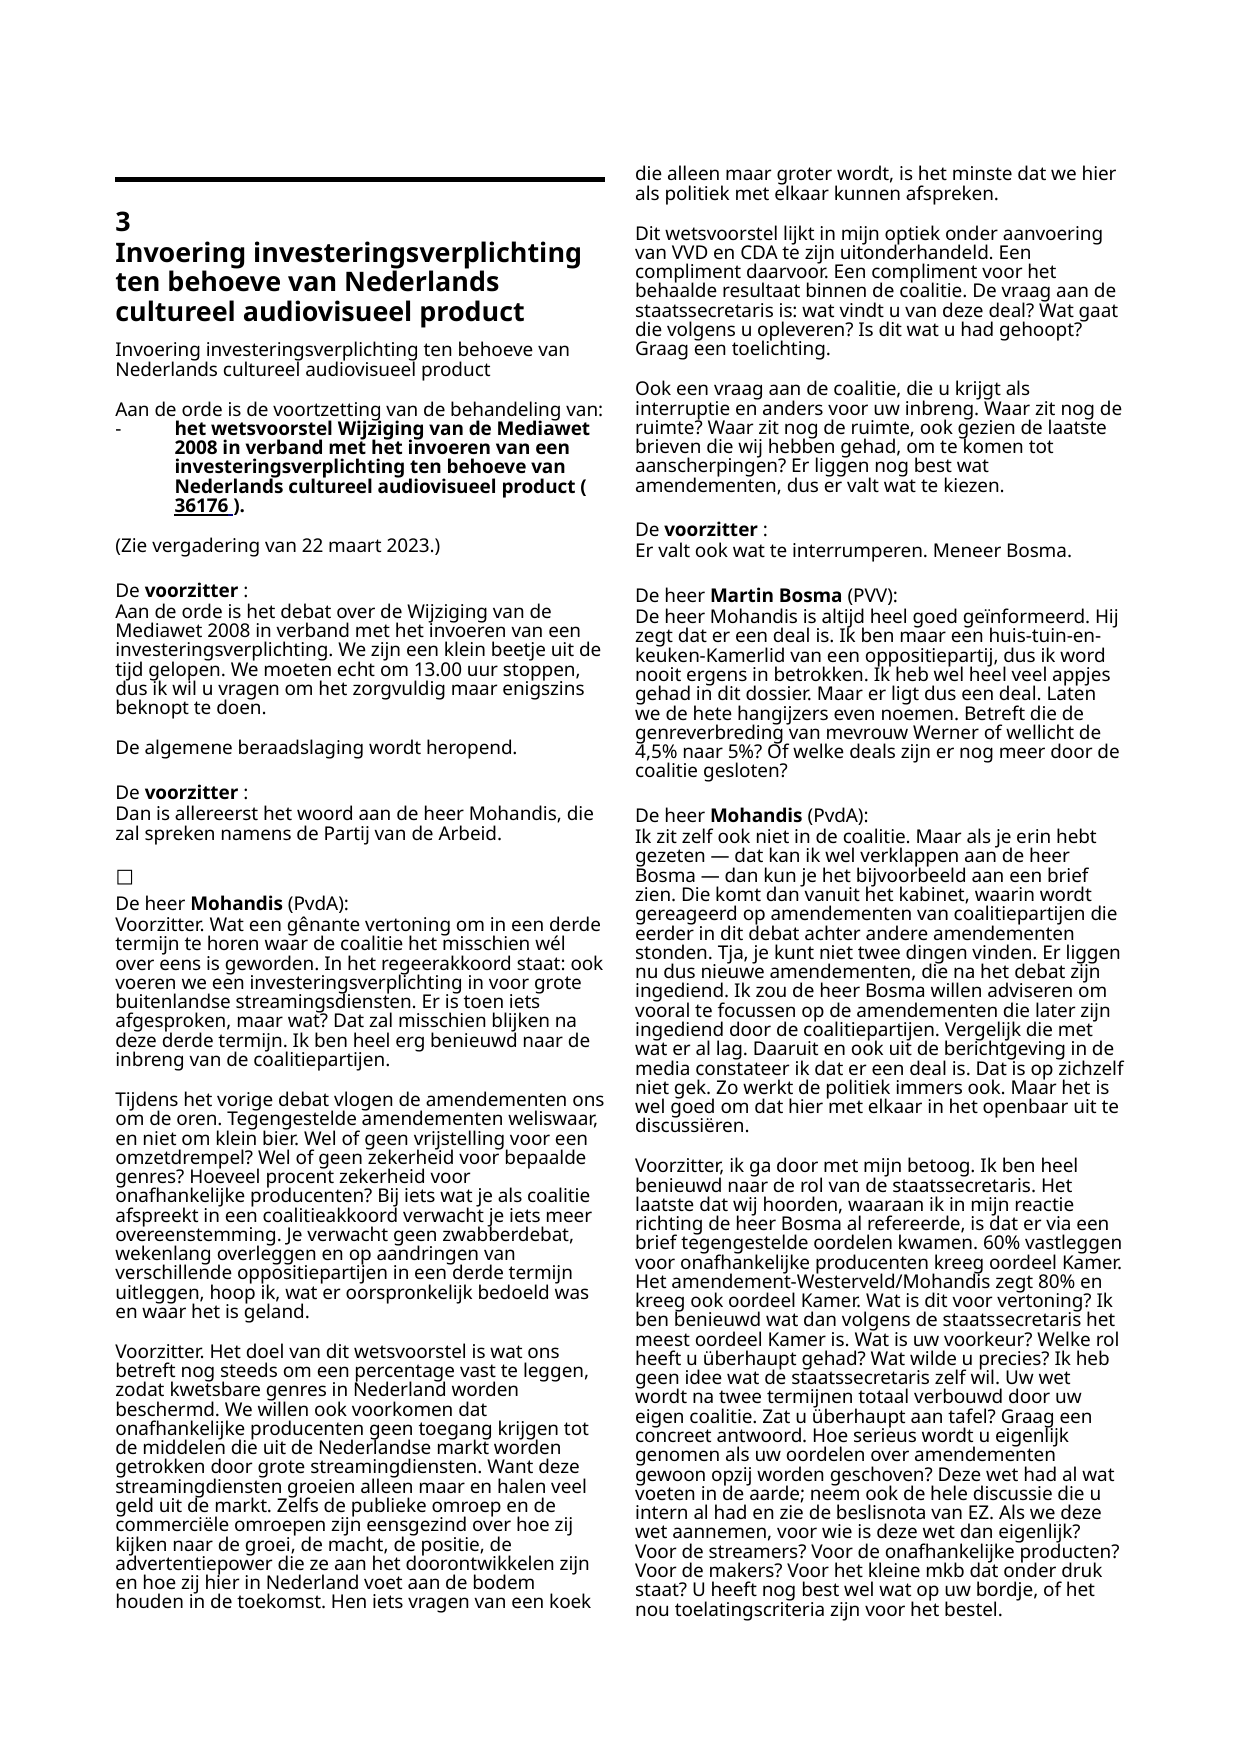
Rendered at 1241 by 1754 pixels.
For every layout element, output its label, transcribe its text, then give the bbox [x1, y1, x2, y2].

text Invoering investeringsverplichting ten behoeve van Nederlands cultureel audiovisueel product [115, 239, 605, 341]
text Ook een vraag aan de coalitie, die u krijgt als interruptie en anders voor uw inbreng. Waar zit nog de ruimte? Waar zit nog de ruimte, ook gezien de laatste brieven die wij hebben gehad, om te komen tot aanscherpingen? Er liggen nog best wat amendementen, dus er valt wat te kiezen. [635, 380, 1125, 496]
text De algemene beraadslaging wordt heropend. [115, 739, 605, 759]
text Aan de orde is het debat over de Wijziging van de Mediawet 2008 in verband met het invoeren van een investeringsverplichting. We zijn een klein beetje uit de tijd gelopen. We moeten echt om 13.00 uur stoppen, dus ik wil u vragen om het zorgvuldig maar enigszins beknopt te doen. [115, 603, 605, 718]
text De voorzitter : [635, 517, 1125, 542]
text (Zie vergadering van 22 maart 2023.) [115, 537, 605, 556]
text Voorzitter. Wat een gênante vertoning om in een derde termijn te horen waar de coalitie het misschien wél over eens is geworden. In het regeerakkoord staat: ook voeren we een investeringsverplichting in voor grote buitenlandse streamingsdiensten. Er is toen iets afgesproken, maar wat? Dat zal misschien blijken na deze derde termijn. Ik ben heel erg benieuwd naar de inbreng van de coalitiepartijen. [115, 916, 605, 1070]
text De voorzitter : [115, 779, 605, 805]
text Dit wetsvoorstel lijkt in mijn optiek onder aanvoering van VVD en CDA te zijn uitonderhandeld. Een compliment daarvoor. Een compliment voor het behaalde resultaat binnen de coalitie. De vraag aan de staatssecretaris is: wat vindt u van deze deal? Wat gaat die volgens u opleveren? Is dit wat u had gehoopt? Graag een toelichting. [635, 224, 1125, 359]
text De heer Mohandis (PvdA): [115, 890, 605, 916]
text Tijdens het vorige debat vlogen de amendementen ons om de oren. Tegengestelde amendementen weliswaar, en niet om klein bier. Wel of geen vrijstelling voor een omzetdrempel? Wel of geen zekerheid voor bepaalde genres? Hoeveel procent zekerheid voor onafhankelijke producenten? Bij iets wat je als coalitie afspreekt in een coalitieakkoord verwacht je iets meer overeenstemming. Je verwacht geen zwabberdebat, wekenlang overleggen en op aandringen van verschillende oppositiepartijen in een derde termijn uitleggen, hoop ik, wat er oorspronkelijk bedoeld was en waar het is geland. [115, 1091, 605, 1322]
text ⬜ [115, 864, 605, 890]
text De voorzitter : [115, 577, 605, 603]
text Invoering investeringsverplichting ten behoeve van Nederlands cultureel audiovisueel product [115, 341, 605, 380]
text Dan is allereerst het woord aan de heer Mohandis, die zal spreken namens de Partij van de Arbeid. [115, 805, 605, 844]
text 3 [115, 203, 605, 239]
text De heer Mohandis is altijd heel goed geïnformeerd. Hij zegt dat er een deal is. Ik ben maar een huis-tuin-en-keuken-Kamerlid van een oppositiepartij, dus ik word nooit ergens in betrokken. Ik heb wel heel veel appjes gehad in dit dossier. Maar er ligt dus een deal. Laten we de hete hangijzers even noemen. Betreft die de genreverbreding van mevrouw Werner of wellicht de 4,5% naar 5%? Of welke deals zijn er nog meer door de coalitie gesloten? [635, 608, 1125, 782]
text die alleen maar groter wordt, is het minste dat we hier als politiek met elkaar kunnen afspreken. [635, 165, 1125, 204]
text Voorzitter, ik ga door met mijn betoog. Ik ben heel benieuwd naar de rol van de staatssecretaris. Het laatste dat wij hoorden, waaraan ik in mijn reactie richting de heer Bosma al refereerde, is dat er via een brief tegengestelde oordelen kwamen. 60% vastleggen voor onafhankelijke producenten kreeg oordeel Kamer. Het amendement-Westerveld/Mohandis zegt 80% en kreeg ook oordeel Kamer. Wat is dit voor vertoning? Ik ben benieuwd wat dan volgens de staatssecretaris het meest oordeel Kamer is. Wat is uw voorkeur? Welke rol heeft u überhaupt gehad? Wat wilde u precies? Ik heb geen idee wat de staatssecretaris zelf wil. Uw wet wordt na twee termijnen totaal verbouwd door uw eigen coalitie. Zat u überhaupt aan tafel? Graag een concreet antwoord. Hoe serieus wordt u eigenlijk genomen als uw oordelen over amendementen gewoon opzij worden geschoven? Deze wet had al wat voeten in de aarde; neem ook de hele discussie die u intern al had en zie de beslisnota van EZ. Als we deze wet aannemen, voor wie is deze wet dan eigenlijk? Voor de streamers? Voor de onafhankelijke producten? Voor de makers? Voor het kleine mkb dat onder druk staat? U heeft nog best wel wat op uw bordje, of het nou toelatingscriteria zijn voor het bestel. [635, 1157, 1125, 1620]
list het wetsvoorstel Wijziging van de Mediawet 2008 in verband met het invoeren van een investeringsverplichting ten behoeve van Nederlands cultureel audiovisueel product ( 36176 ). [115, 420, 605, 516]
text Er valt ook wat te interrumperen. Meneer Bosma. [635, 542, 1125, 562]
text De heer Mohandis (PvdA): [635, 802, 1125, 828]
text Aan de orde is de voortzetting van de behandeling van: [115, 401, 605, 420]
text Voorzitter. Het doel van dit wetsvoorstel is wat ons betreft nog steeds om een percentage vast te leggen, zodat kwetsbare genres in Nederland worden beschermd. We willen ook voorkomen dat onafhankelijke producenten geen toegang krijgen tot de middelen die uit de Nederlandse markt worden getrokken door grote streamingdiensten. Want deze streamingdiensten groeien alleen maar en halen veel geld uit de markt. Zelfs de publieke omroep en de commerciële omroepen zijn eensgezind over hoe zij kijken naar de groei, de macht, de positie, de advertentiepower die ze aan het doorontwikkelen zijn en hoe zij hier in Nederland voet aan de bodem houden in de toekomst. Hen iets vragen van een koek [115, 1343, 605, 1613]
text De heer Martin Bosma (PVV): [635, 582, 1125, 608]
text Ik zit zelf ook niet in de coalitie. Maar als je erin hebt gezeten — dat kan ik wel verklappen aan de heer Bosma — dan kun je het bijvoorbeeld aan een brief zien. Die komt dan vanuit het kabinet, waarin wordt gereageerd op amendementen van coalitiepartijen die eerder in dit debat achter andere amendementen stonden. Tja, je kunt niet twee dingen vinden. Er liggen nu dus nieuwe amendementen, die na het debat zijn ingediend. Ik zou de heer Bosma willen adviseren om vooral te focussen op de amendementen die later zijn ingediend door de coalitiepartijen. Vergelijk die met wat er al lag. Daaruit en ook uit de berichtgeving in de media constateer ik dat er een deal is. Dat is op zichzelf niet gek. Zo werkt de politiek immers ook. Maar het is wel goed om dat hier met elkaar in het openbaar uit te discussiëren. [635, 828, 1125, 1137]
